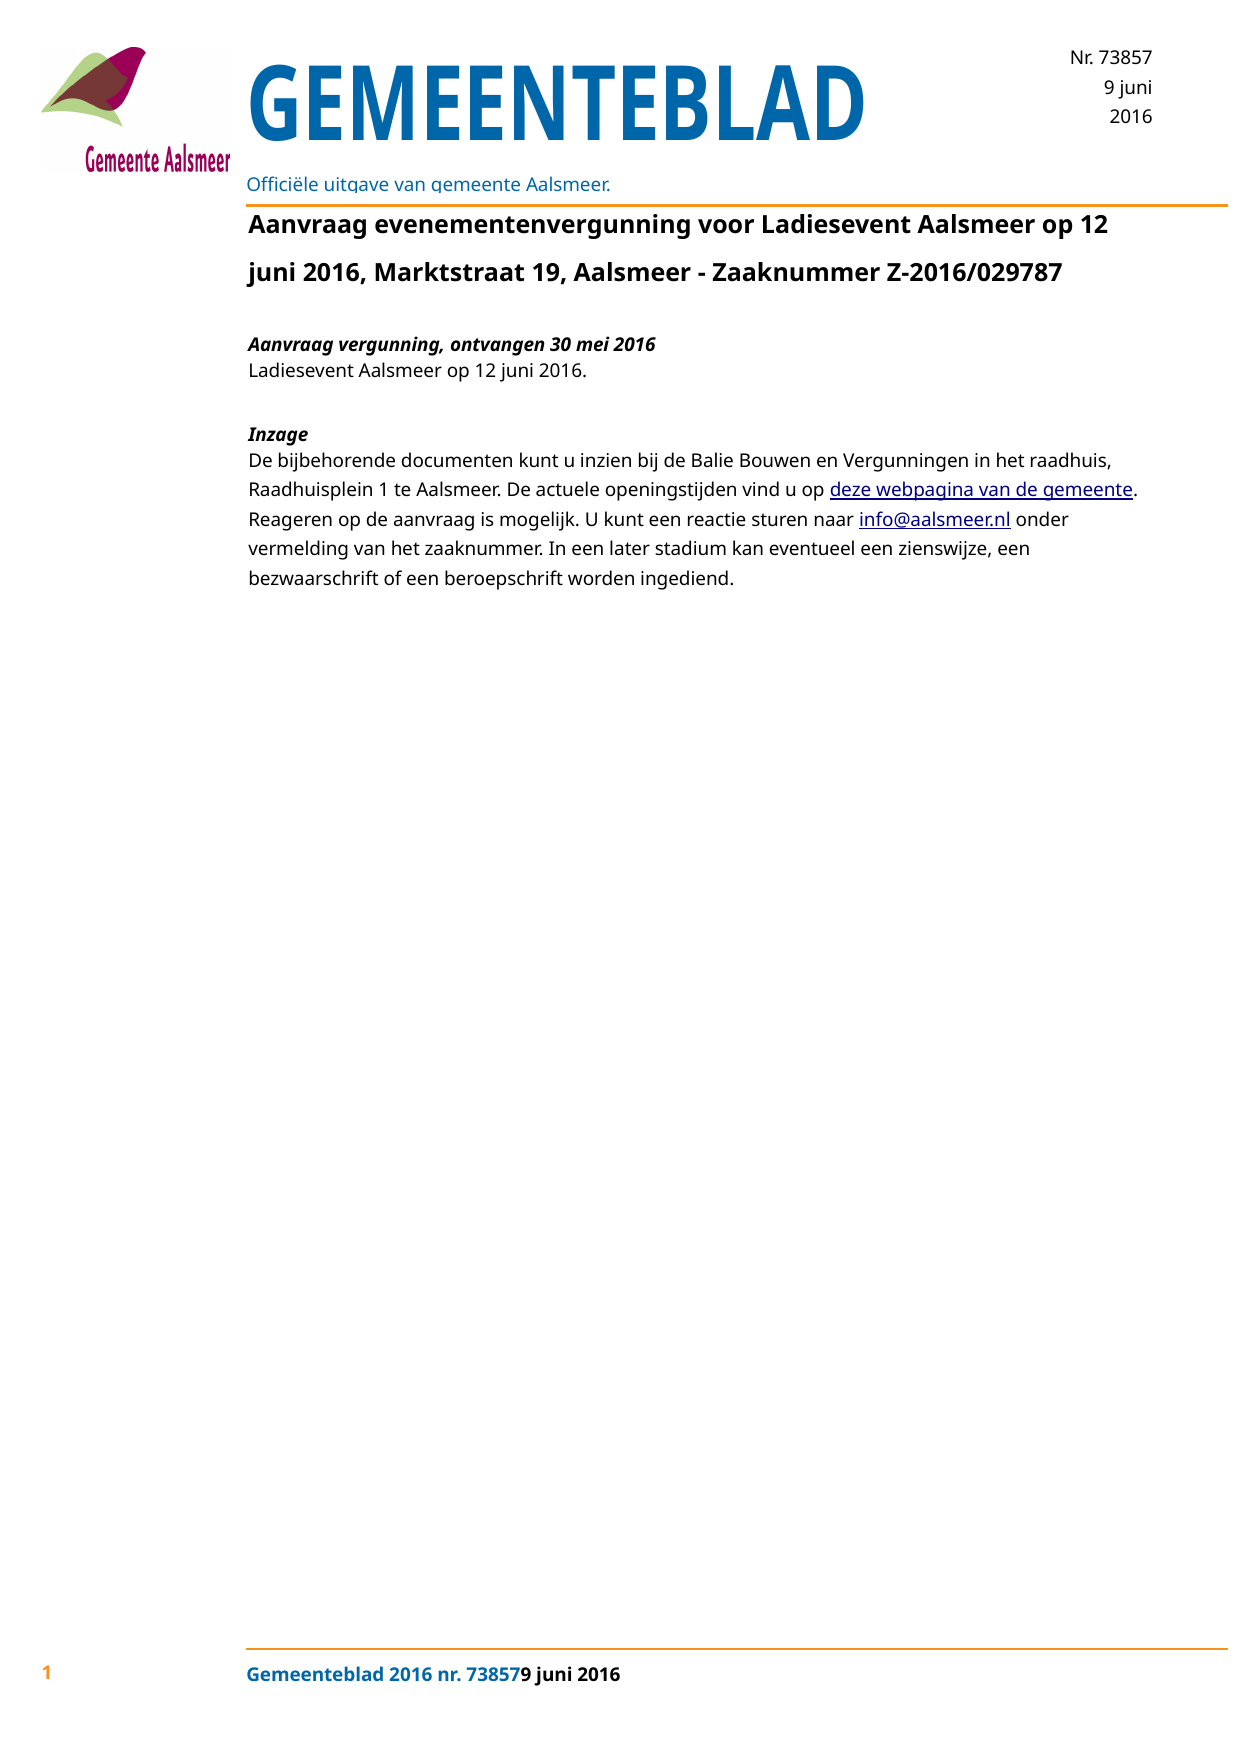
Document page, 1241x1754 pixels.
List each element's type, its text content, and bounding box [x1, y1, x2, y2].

text Aanvraag evenementenvergunning voor Ladiesevent Aalsmeer op 12 juni 2016, Marktstraat 19, Aalsmeer - Zaaknummer Z-2016/029787 [248, 207, 1152, 288]
text Aanvraag vergunning, ontvangen 30 mei 2016 [248, 331, 1152, 357]
picture [41, 47, 231, 172]
text Ladiesevent Aalsmeer op 12 juni 2016. [248, 357, 1152, 383]
text Inzage [248, 421, 1152, 447]
text De bijbehorende documenten kunt u inzien bij de Balie Bouwen en Vergunningen in het raadhuis, Raadhuisplein 1 te Aalsmeer. De actuele openingstijden vind u op deze webpagina van de gemeente. Reageren op de aanvraag is mogelijk. U kunt een reactie sturen naar info@aalsmeer.nl onder vermelding van het zaaknummer. In een later stadium kan eventueel een zienswijze, een bezwaarschrift of een beroepschrift worden ingediend. [248, 447, 1152, 591]
text ​ [248, 616, 1152, 641]
